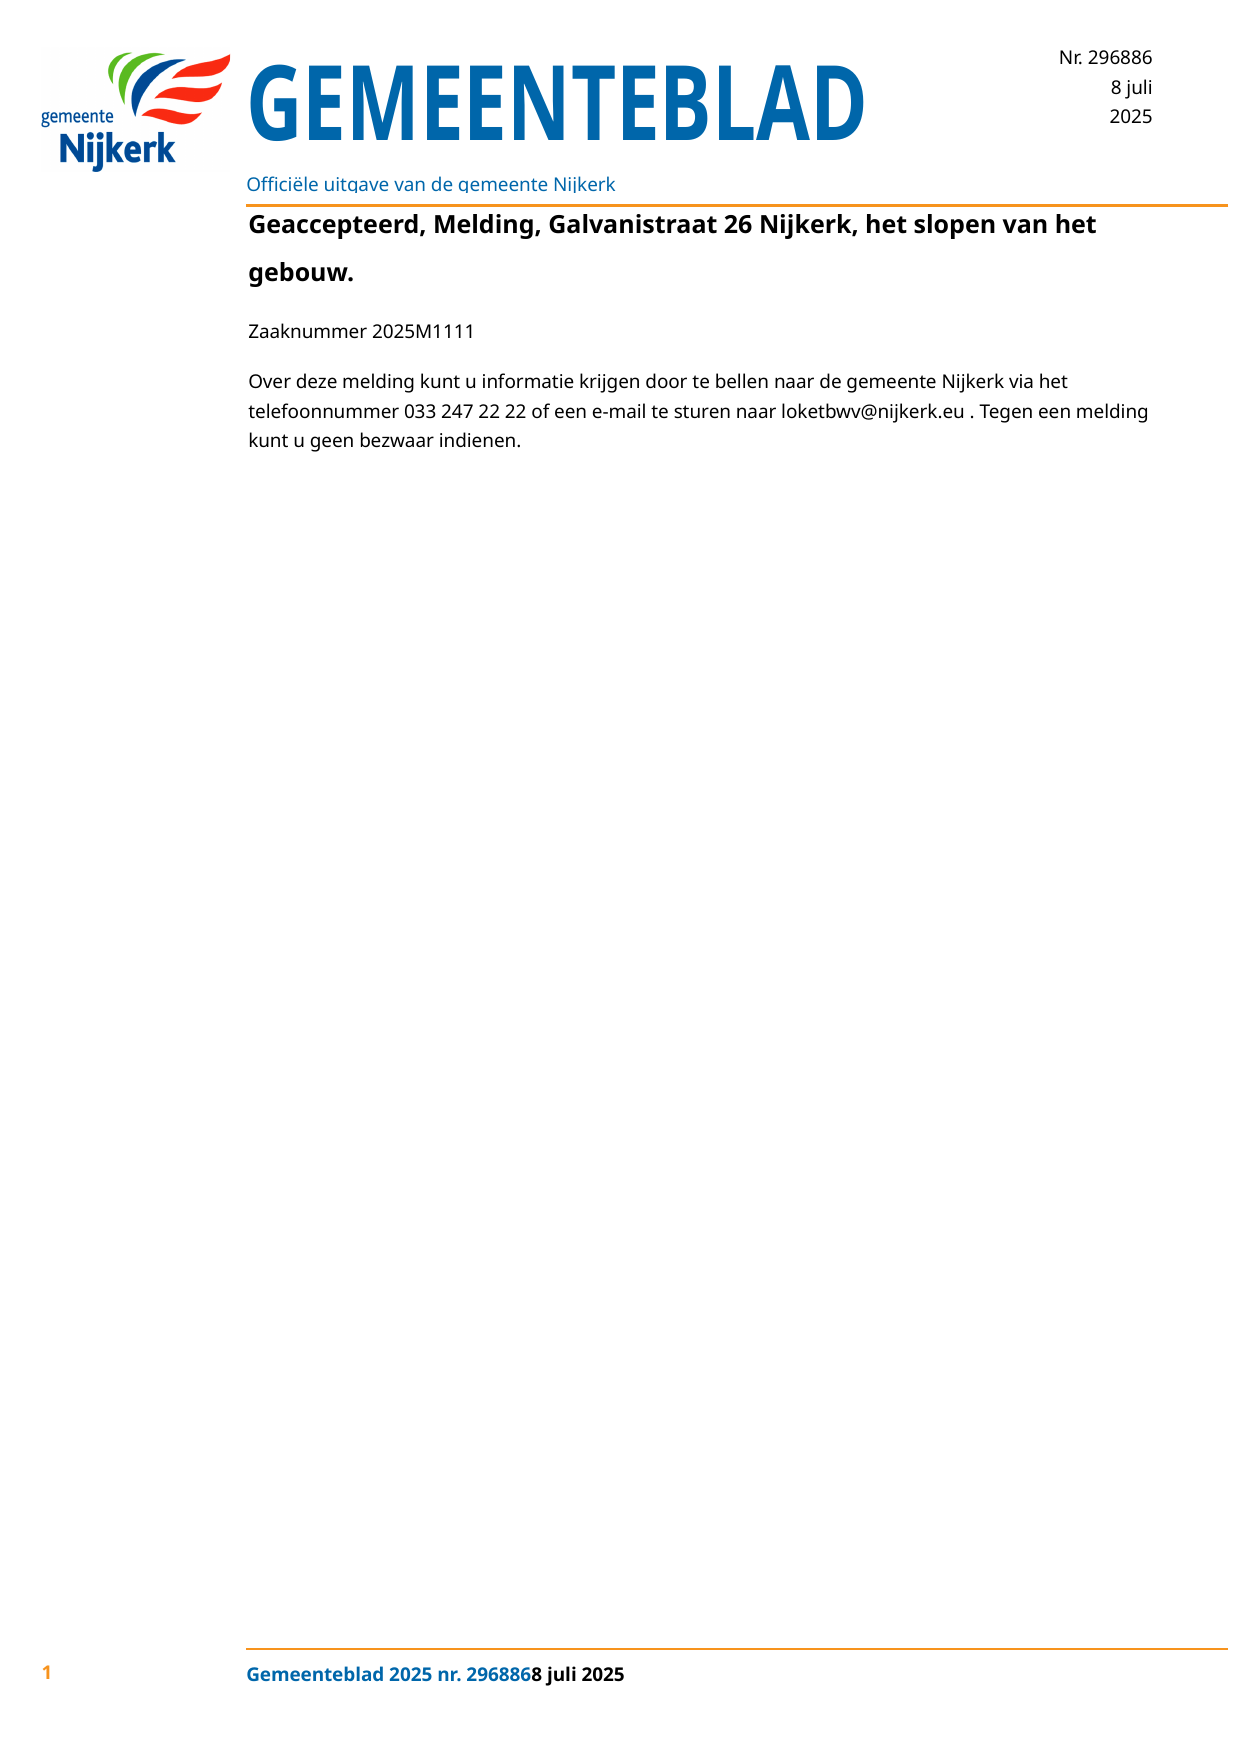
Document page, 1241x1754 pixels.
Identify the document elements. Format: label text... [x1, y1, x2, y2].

text Geaccepteerd, Melding, Galvanistraat 26 Nijkerk, het slopen van het gebouw. [248, 207, 1152, 288]
picture [41, 47, 231, 172]
text Over deze melding kunt u informatie krijgen door te bellen naar de gemeente Nijkerk via het telefoonnummer 033 247 22 22 of een e-mail te sturen naar loketbwv@nijkerk.eu . Tegen een melding kunt u geen bezwaar indienen. [248, 368, 1152, 453]
text Zaaknummer 2025M1111 [248, 318, 1152, 344]
